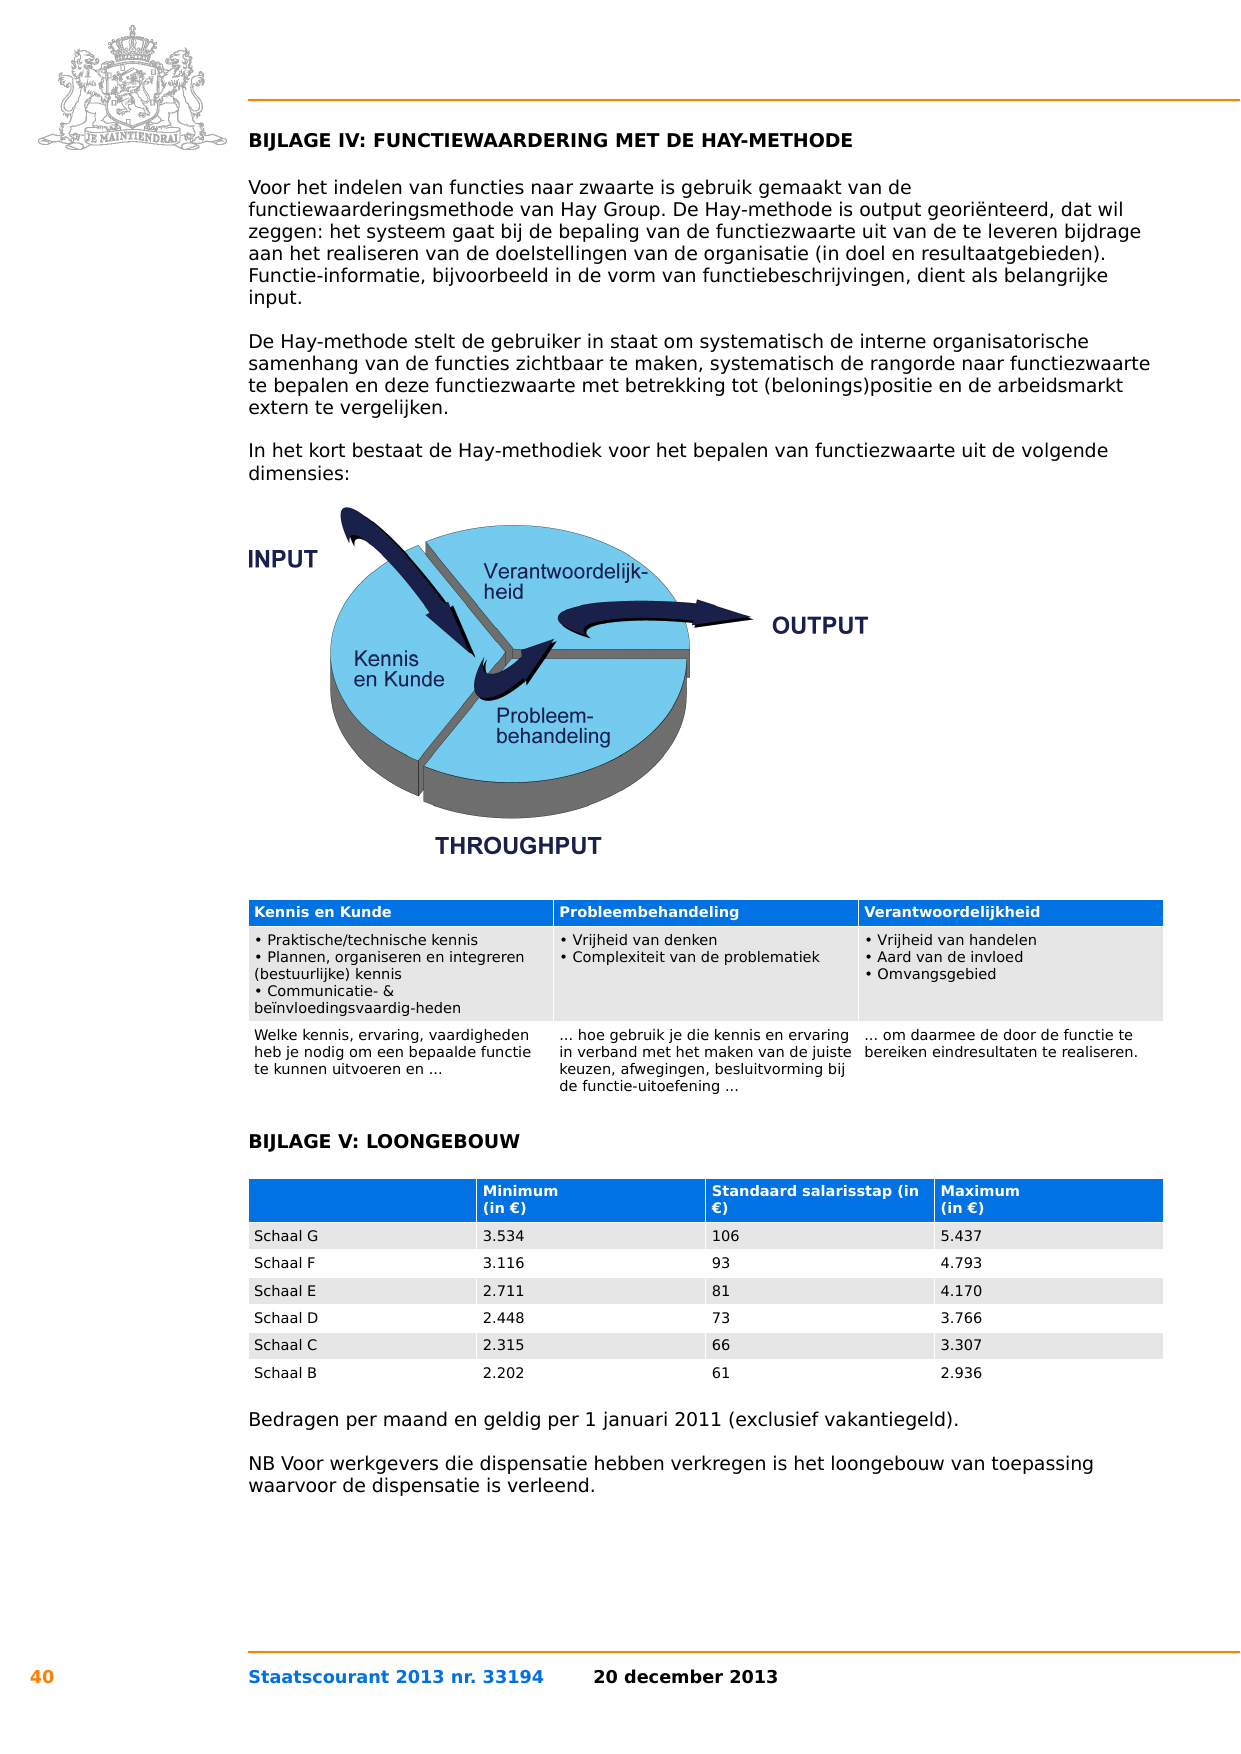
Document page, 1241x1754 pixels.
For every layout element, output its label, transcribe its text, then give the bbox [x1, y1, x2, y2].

table_cell 2.315 [477, 1333, 705, 1359]
text In het kort bestaat de Hay-methodiek voor het bepalen van functiezwaarte uit de volgende dimensies: [248, 440, 1163, 484]
table_cell 3.766 [935, 1305, 1163, 1332]
table_cell ... hoe gebruik je die kennis en ervaring in verband met het maken van de juiste keuzen, afwegingen, besluitvorming bij de functie-uitoefening ... [554, 1022, 858, 1099]
table_cell Schaal C [249, 1333, 476, 1359]
table_cell 66 [706, 1333, 934, 1359]
table_cell Schaal B [249, 1360, 476, 1386]
table_cell 3.116 [477, 1250, 705, 1277]
table_cell 2.711 [477, 1278, 705, 1304]
table_cell • Praktische/technische kennis • Plannen, organiseren en integreren (bestuurlijke) kennis • Communicatie- & beïnvloedingsvaardig-heden [249, 927, 553, 1021]
text Voor het indelen van functies naar zwaarte is gebruik gemaakt van de functiewaarderingsmethode van Hay Group. De Hay-methode is output georiënteerd, dat wil zeggen: het systeem gaat bij de bepaling van de functiezwaarte uit van de te leveren bijdrage aan het realiseren van de doelstellingen van de organisatie (in doel en resultaatgebieden). Functie-informatie, bijvoorbeeld in de vorm van functiebeschrijvingen, dient als belangrijke input. [248, 177, 1163, 309]
table_cell 81 [706, 1278, 934, 1304]
table_cell 4.793 [935, 1250, 1163, 1277]
table_cell Schaal G [249, 1223, 476, 1249]
table_cell ... om daarmee de door de functie te bereiken eindresultaten te realiseren. [859, 1022, 1163, 1099]
table_header Verantwoordelijkheid [859, 900, 1163, 926]
table_cell Schaal F [249, 1250, 476, 1277]
table_header Maximum (in €) [935, 1179, 1163, 1222]
table_header [249, 1179, 476, 1222]
subtitle BIJLAGE IV: FUNCTIEWAARDERING MET DE HAY-METHODE [248, 130, 1163, 152]
table_cell 2.448 [477, 1305, 705, 1332]
table_cell 5.437 [935, 1223, 1163, 1249]
table_header Standaard salarisstap (in €) [706, 1179, 934, 1222]
text Bedragen per maand en geldig per 1 januari 2011 (exclusief vakantiegeld). [248, 1409, 1163, 1431]
table_cell 4.170 [935, 1278, 1163, 1304]
table_cell 93 [706, 1250, 934, 1277]
picture [248, 506, 869, 855]
table_cell 2.936 [935, 1360, 1163, 1386]
table_cell 2.202 [477, 1360, 705, 1386]
subtitle BIJLAGE V: LOONGEBOUW [248, 1131, 1163, 1153]
table_cell • Vrijheid van handelen • Aard van de invloed • Omvangsgebied [859, 927, 1163, 1021]
table_cell Schaal E [249, 1278, 476, 1304]
table_cell 61 [706, 1360, 934, 1386]
text De Hay-methode stelt de gebruiker in staat om systematisch de interne organisatorische samenhang van de functies zichtbaar te maken, systematisch de rangorde naar functiezwaarte te bepalen en deze functiezwaarte met betrekking tot (belonings)positie en de arbeidsmarkt extern te vergelijken. [248, 331, 1163, 418]
table_cell Welke kennis, ervaring, vaardigheden heb je nodig om een bepaalde functie te kunnen uitvoeren en ... [249, 1022, 553, 1099]
table_header Minimum (in €) [477, 1179, 705, 1222]
table_cell • Vrijheid van denken • Complexiteit van de problematiek [554, 927, 858, 1021]
table_cell 73 [706, 1305, 934, 1332]
table_cell 106 [706, 1223, 934, 1249]
table_cell 3.534 [477, 1223, 705, 1249]
text NB Voor werkgevers die dispensatie hebben verkregen is het loongebouw van toepassing waarvoor de dispensatie is verleend. [248, 1453, 1163, 1497]
table_cell Schaal D [249, 1305, 476, 1332]
picture [38, 25, 227, 150]
table_header Probleembehandeling [554, 900, 858, 926]
table_header Kennis en Kunde [249, 900, 553, 926]
table_cell 3.307 [935, 1333, 1163, 1359]
